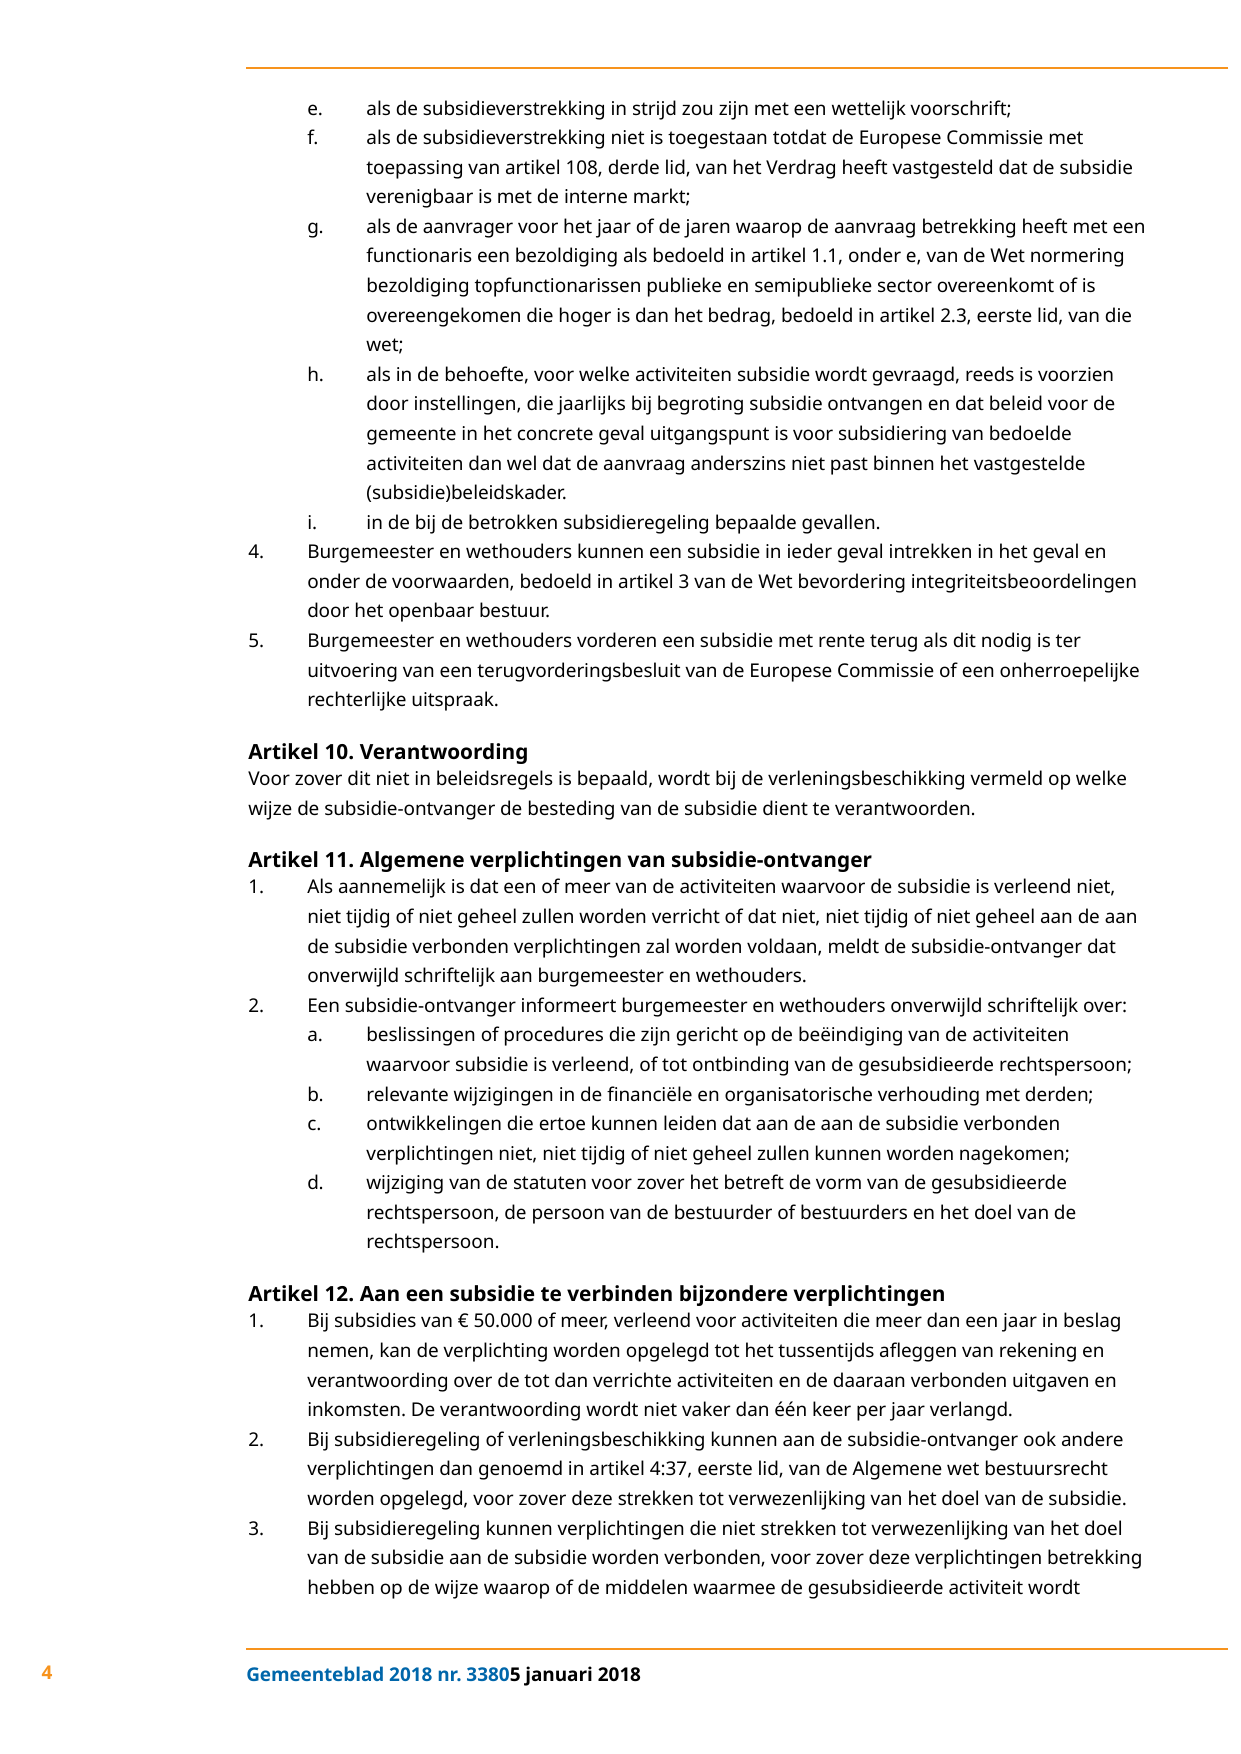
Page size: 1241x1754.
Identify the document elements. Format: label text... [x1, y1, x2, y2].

list Bij subsidieregeling of verleningsbeschikking kunnen aan de subsidie-ontvanger ook andere verplichtingen dan genoemd in artikel 4:37, eerste lid, van de Algemene wet bestuursrecht worden opgelegd, voor zover deze strekken tot verwezenlijking van het doel van de subsidie. [248, 1426, 1152, 1511]
text Artikel 12. Aan een subsidie te verbinden bijzondere verplichtingen [248, 1279, 1152, 1308]
list relevante wijzigingen in de financiële en organisatorische verhouding met derden; [307, 1081, 1152, 1107]
list beslissingen of procedures die zijn gericht op de beëindiging van de activiteiten waarvoor subsidie is verleend, of tot ontbinding van de gesubsidieerde rechtspersoon; [307, 1022, 1152, 1077]
list Bij subsidieregeling kunnen verplichtingen die niet strekken tot verwezenlijking van het doel van de subsidie aan de subsidie worden verbonden, voor zover deze verplichtingen betrekking hebben op de wijze waarop of de middelen waarmee de gesubsidieerde activiteit wordt [248, 1515, 1152, 1599]
list Een subsidie-ontvanger informeert burgemeester en wethouders onverwijld schriftelijk over: [248, 992, 1152, 1018]
list wijziging van de statuten voor zover het betreft de vorm van de gesubsidieerde rechtspersoon, de persoon van de bestuurder of bestuurders en het doel van de rechtspersoon. [307, 1169, 1152, 1254]
list Burgemeester en wethouders vorderen een subsidie met rente terug als dit nodig is ter uitvoering van een terugvorderingsbesluit van de Europese Commissie of een onherroepelijke rechterlijke uitspraak. [248, 627, 1152, 712]
text Artikel 11. Algemene verplichtingen van subsidie-ontvanger [248, 845, 1152, 874]
list Burgemeester en wethouders kunnen een subsidie in ieder geval intrekken in het geval en onder de voorwaarden, bedoeld in artikel 3 van de Wet bevordering integriteitsbeoordelingen door het openbaar bestuur. [248, 538, 1152, 623]
list ontwikkelingen die ertoe kunnen leiden dat aan de aan de subsidie verbonden verplichtingen niet, niet tijdig of niet geheel zullen kunnen worden nagekomen; [307, 1110, 1152, 1166]
list als in de behoefte, voor welke activiteiten subsidie wordt gevraagd, reeds is voorzien door instellingen, die jaarlijks bij begroting subsidie ontvangen en dat beleid voor de gemeente in het concrete geval uitgangspunt is voor subsidiering van bedoelde activiteiten dan wel dat de aanvraag anderszins niet past binnen het vastgestelde (subsidie)beleidskader. [307, 361, 1152, 505]
list als de aanvrager voor het jaar of de jaren waarop de aanvraag betrekking heeft met een functionaris een bezoldiging als bedoeld in artikel 1.1, onder e, van de Wet normering bezoldiging topfunctionarissen publieke en semipublieke sector overeenkomt of is overeengekomen die hoger is dan het bedrag, bedoeld in artikel 2.3, eerste lid, van die wet; [307, 213, 1152, 357]
text Artikel 10. Verantwoording [248, 737, 1152, 765]
list Bij subsidies van € 50.000 of meer, verleend voor activiteiten die meer dan een jaar in beslag nemen, kan de verplichting worden opgelegd tot het tussentijds afleggen van rekening en verantwoording over de tot dan verrichte activiteiten en de daaraan verbonden uitgaven en inkomsten. De verantwoording wordt niet vaker dan één keer per jaar verlangd. [248, 1308, 1152, 1422]
list in de bij de betrokken subsidieregeling bepaalde gevallen. [307, 509, 1152, 535]
list Als aannemelijk is dat een of meer van de activiteiten waarvoor de subsidie is verleend niet, niet tijdig of niet geheel zullen worden verricht of dat niet, niet tijdig of niet geheel aan de aan de subsidie verbonden verplichtingen zal worden voldaan, meldt de subsidie-ontvanger dat onverwijld schriftelijk aan burgemeester en wethouders. [248, 874, 1152, 988]
list als de subsidieverstrekking in strijd zou zijn met een wettelijk voorschrift; [307, 95, 1152, 121]
text Voor zover dit niet in beleidsregels is bepaald, wordt bij de verleningsbeschikking vermeld op welke wijze de subsidie-ontvanger de besteding van de subsidie dient te verantwoorden. [248, 765, 1152, 821]
list als de subsidieverstrekking niet is toegestaan totdat de Europese Commissie met toepassing van artikel 108, derde lid, van het Verdrag heeft vastgesteld dat de subsidie verenigbaar is met de interne markt; [307, 124, 1152, 209]
picture [41, 47, 231, 172]
